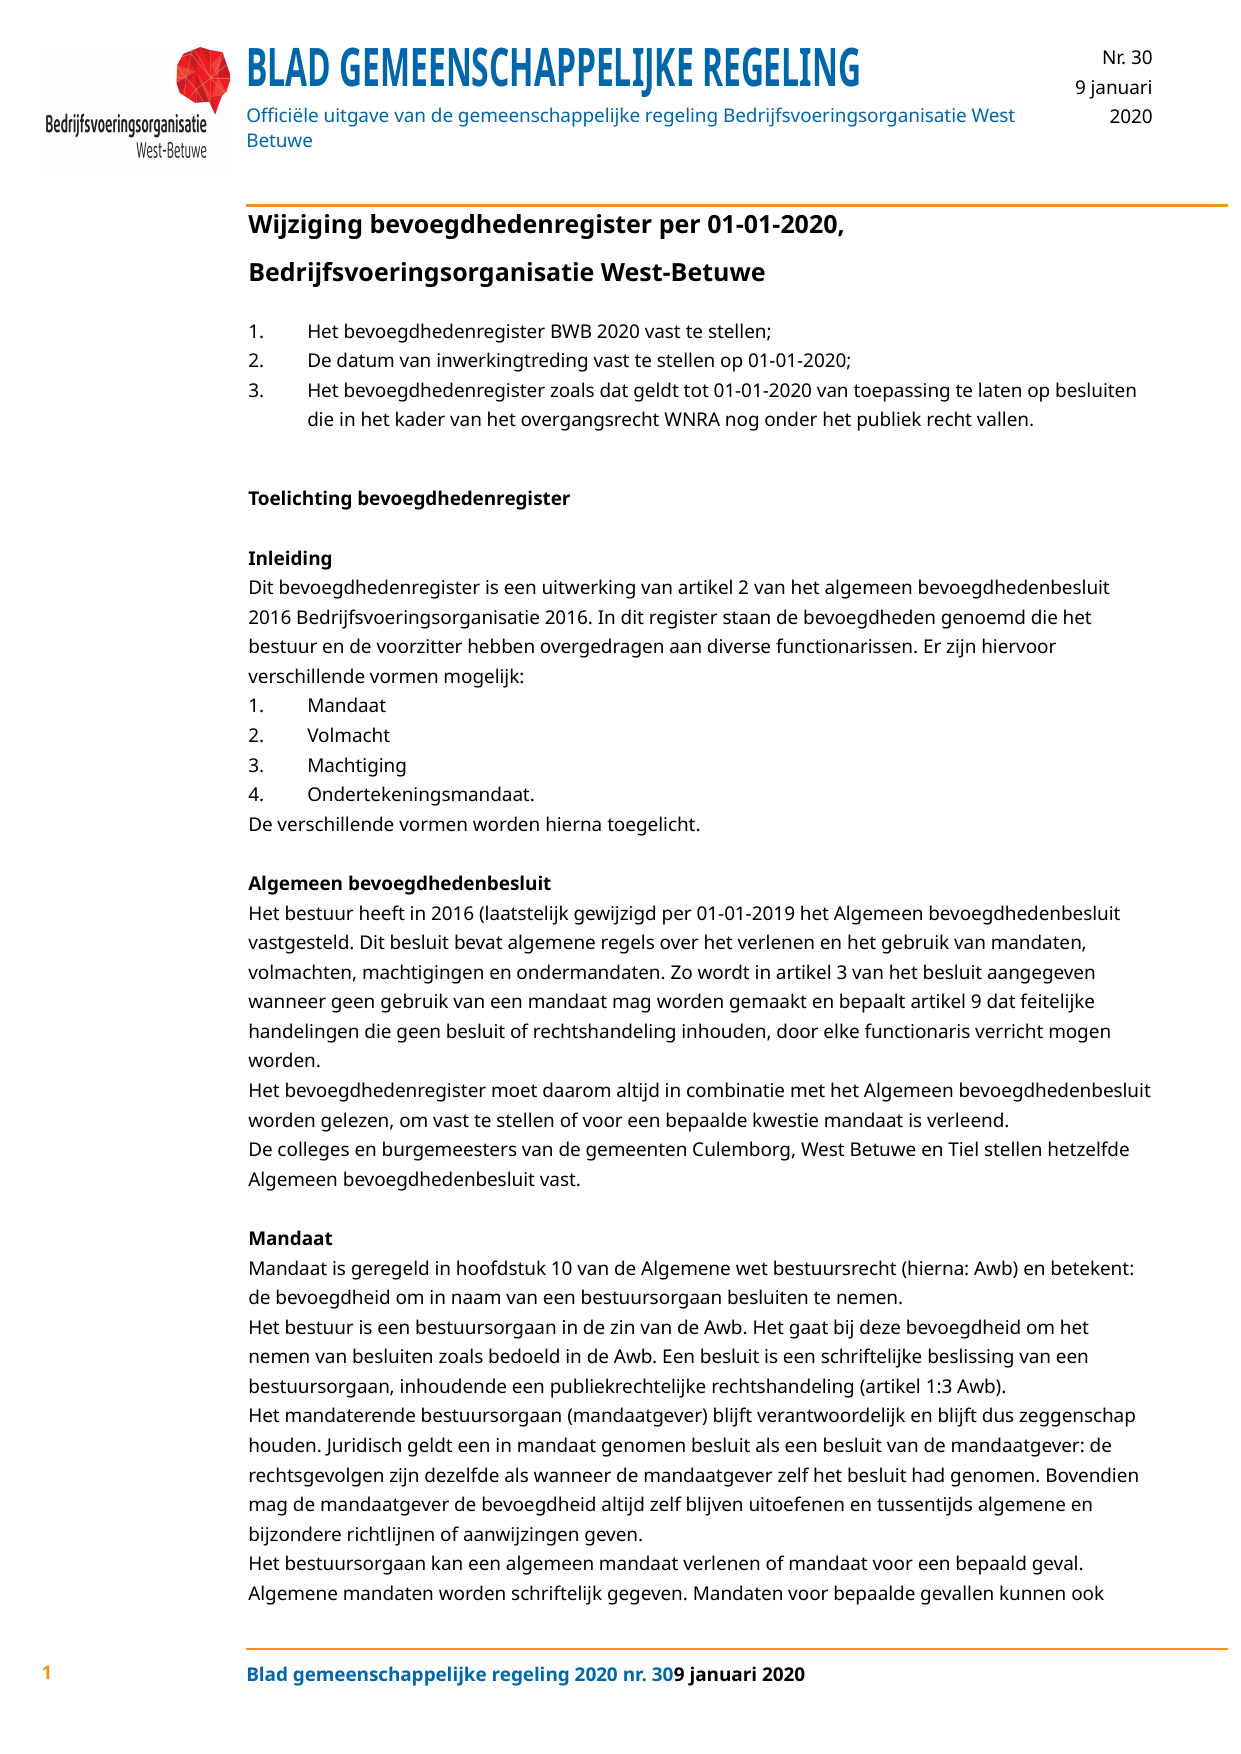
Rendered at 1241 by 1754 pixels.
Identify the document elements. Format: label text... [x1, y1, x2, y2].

text Mandaat is geregeld in hoofdstuk 10 van de Algemene wet bestuursrecht (hierna: Awb) en betekent: de bevoegdheid om in naam van een bestuursorgaan besluiten te nemen. [248, 1255, 1152, 1310]
list Mandaat [248, 693, 1152, 718]
list Machtiging [248, 752, 1152, 777]
list Volmacht [248, 722, 1152, 748]
text Dit bevoegdhedenregister is een uitwerking van artikel 2 van het algemeen bevoegdhedenbesluit 2016 Bedrijfsvoeringsorganisatie 2016. In dit register staan de bevoegdheden genoemd die het bestuur en de voorzitter hebben overgedragen aan diverse functionarissen. Er zijn hiervoor verschillende vormen mogelijk: [248, 574, 1152, 689]
text Algemeen bevoegdhedenbesluit [248, 870, 1152, 896]
list Ondertekeningsmandaat. [248, 781, 1152, 807]
text Inleiding [248, 545, 1152, 570]
text Het bevoegdhedenregister moet daarom altijd in combinatie met het Algemeen bevoegdhedenbesluit worden gelezen, om vast te stellen of voor een bepaalde kwestie mandaat is verleend. [248, 1077, 1152, 1132]
text Het mandaterende bestuursorgaan (mandaatgever) blijft verantwoordelijk en blijft dus zeggenschap houden. Juridisch geldt een in mandaat genomen besluit als een besluit van de mandaatgever: de rechtsgevolgen zijn dezelfde als wanneer de mandaatgever zelf het besluit had genomen. Bovendien mag de mandaatgever de bevoegdheid altijd zelf blijven uitoefenen en tussentijds algemene en bijzondere richtlijnen of aanwijzingen geven. [248, 1403, 1152, 1547]
text Toelichting bevoegdhedenregister [248, 486, 1152, 511]
text Mandaat [248, 1225, 1152, 1251]
text Het bestuur is een bestuursorgaan in de zin van de Awb. Het gaat bij deze bevoegdheid om het nemen van besluiten zoals bedoeld in de Awb. Een besluit is een schriftelijke beslissing van een bestuursorgaan, inhoudende een publiekrechtelijke rechtshandeling (artikel 1:3 Awb). [248, 1314, 1152, 1399]
text Wijziging bevoegdhedenregister per 01-01-2020, Bedrijfsvoeringsorganisatie West-Betuwe [248, 207, 1152, 288]
list Het bevoegdhedenregister BWB 2020 vast te stellen; [248, 318, 1152, 344]
list Het bevoegdhedenregister zoals dat geldt tot 01-01-2020 van toepassing te laten op besluiten die in het kader van het overgangsrecht WNRA nog onder het publiek recht vallen. [248, 377, 1152, 432]
picture [41, 47, 231, 172]
text De verschillende vormen worden hierna toegelicht. [248, 811, 1152, 837]
list De datum van inwerkingtreding vast te stellen op 01-01-2020; [248, 347, 1152, 373]
text Het bestuur heeft in 2016 (laatstelijk gewijzigd per 01-01-2019 het Algemeen bevoegdhedenbesluit vastgesteld. Dit besluit bevat algemene regels over het verlenen en het gebruik van mandaten, volmachten, machtigingen en ondermandaten. Zo wordt in artikel 3 van het besluit aangegeven wanneer geen gebruik van een mandaat mag worden gemaakt en bepaalt artikel 9 dat feitelijke handelingen die geen besluit of rechtshandeling inhouden, door elke functionaris verricht mogen worden. [248, 900, 1152, 1073]
text De colleges en burgemeesters van de gemeenten Culemborg, West Betuwe en Tiel stellen hetzelfde Algemeen bevoegdhedenbesluit vast. [248, 1136, 1152, 1192]
text Het bestuursorgaan kan een algemeen mandaat verlenen of mandaat voor een bepaald geval. Algemene mandaten worden schriftelijk gegeven. Mandaten voor bepaalde gevallen kunnen ook [248, 1551, 1152, 1606]
